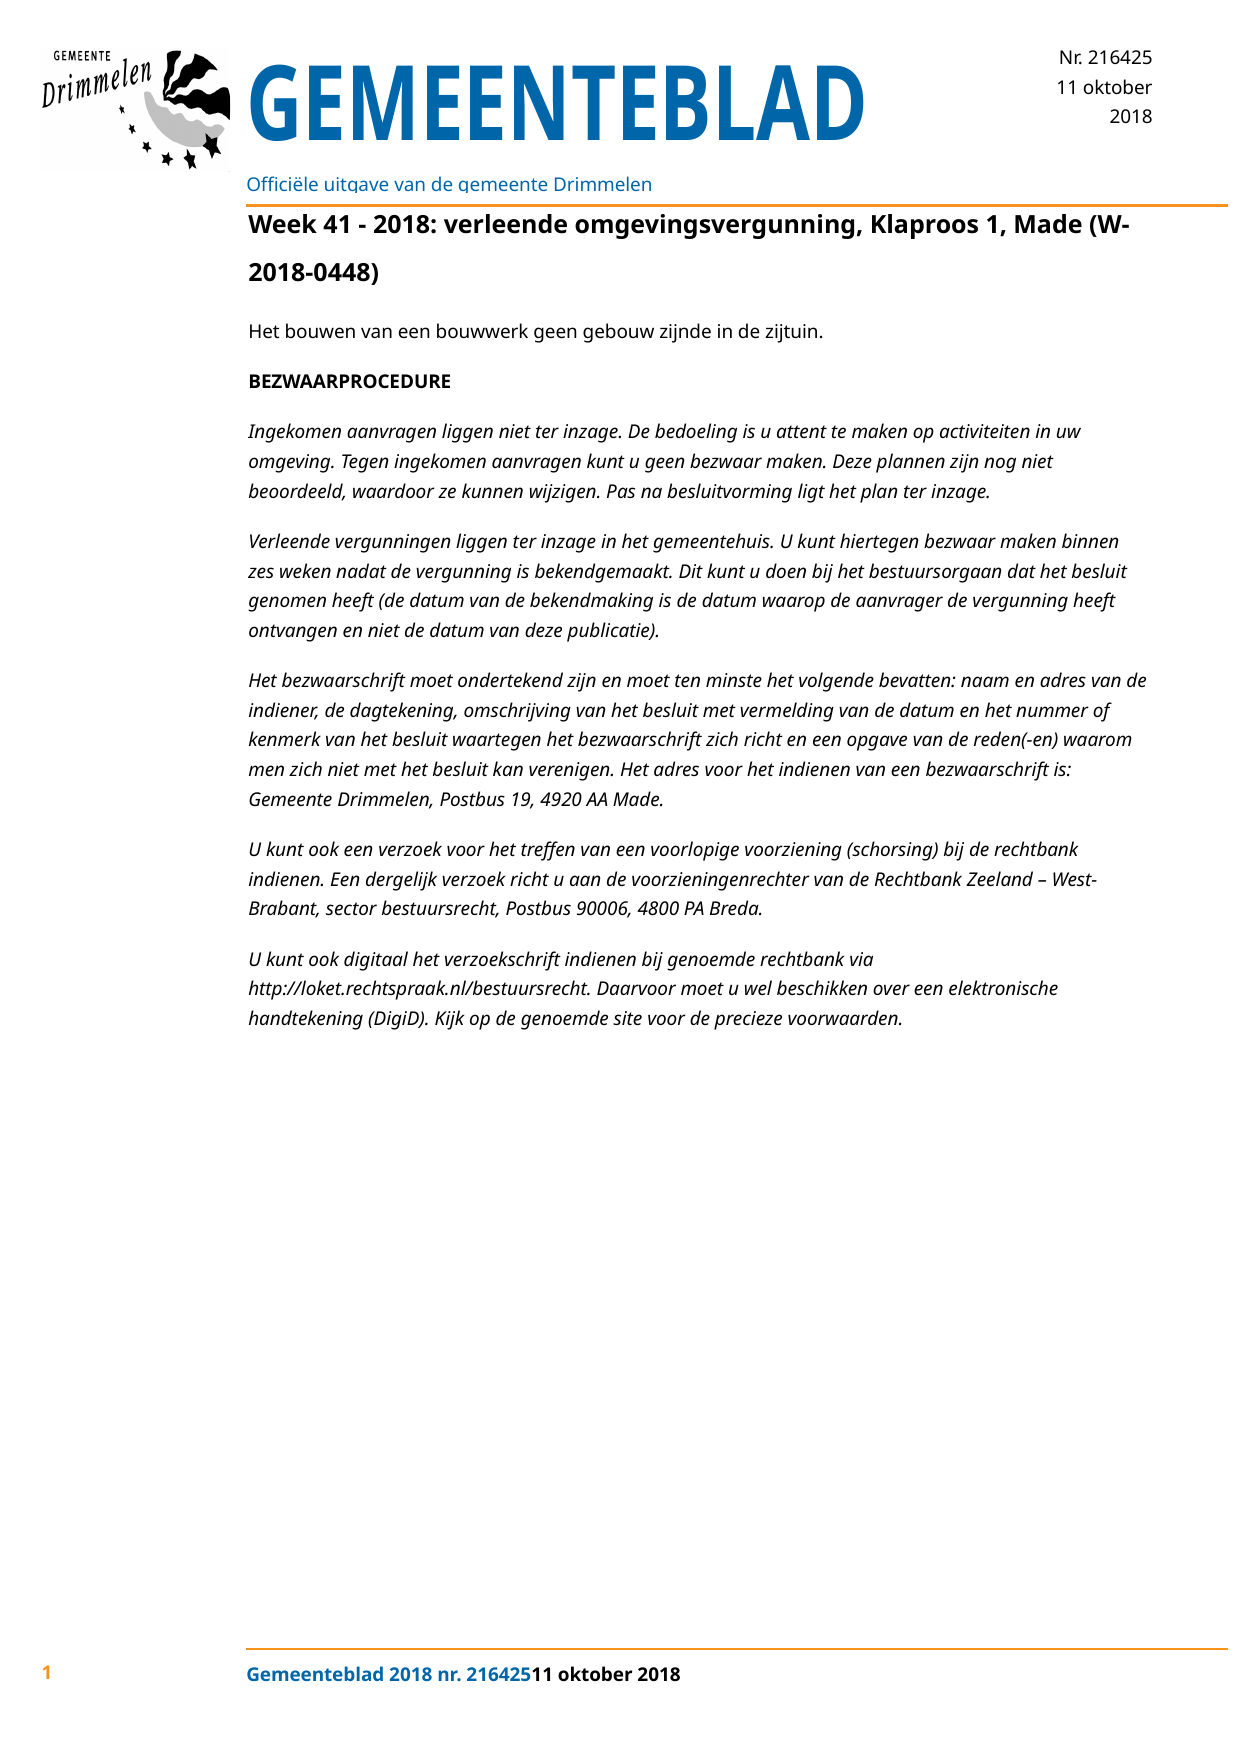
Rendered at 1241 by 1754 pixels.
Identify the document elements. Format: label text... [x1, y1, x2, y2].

text BEZWAARPROCEDURE [248, 368, 1152, 394]
text Het bezwaarschrift moet ondertekend zijn en moet ten minste het volgende bevatten: naam en adres van de indiener, de dagtekening, omschrijving van het besluit met vermelding van de datum en het nummer of kenmerk van het besluit waartegen het bezwaarschrift zich richt en een opgave van de reden(-en) waarom men zich niet met het besluit kan verenigen. Het adres voor het indienen van een bezwaarschrift is: Gemeente Drimmelen, Postbus 19, 4920 AA Made. [248, 667, 1152, 812]
text U kunt ook een verzoek voor het treffen van een voorlopige voorziening (schorsing) bij de rechtbank indienen. Een dergelijk verzoek richt u aan de voorzieningenrechter van de Rechtbank Zeeland – West-Brabant, sector bestuursrecht, Postbus 90006, 4800 PA Breda. [248, 836, 1152, 921]
picture [41, 47, 231, 172]
text Week 41 - 2018: verleende omgevingsvergunning, Klaproos 1, Made (W-2018-0448) [248, 207, 1152, 288]
text Ingekomen aanvragen liggen niet ter inzage. De bedoeling is u attent te maken op activiteiten in uw omgeving. Tegen ingekomen aanvragen kunt u geen bezwaar maken. Deze plannen zijn nog niet beoordeeld, waardoor ze kunnen wijzigen. Pas na besluitvorming ligt het plan ter inzage. [248, 419, 1152, 504]
text U kunt ook digitaal het verzoekschrift indienen bij genoemde rechtbank via http://loket.rechtspraak.nl/bestuursrecht. Daarvoor moet u wel beschikken over een elektronische handtekening (DigiD). Kijk op de genoemde site voor de precieze voorwaarden. [248, 946, 1152, 1031]
text Verleende vergunningen liggen ter inzage in het gemeentehuis. U kunt hiertegen bezwaar maken binnen zes weken nadat de vergunning is bekendgemaakt. Dit kunt u doen bij het bestuursorgaan dat het besluit genomen heeft (de datum van de bekendmaking is de datum waarop de aanvrager de vergunning heeft ontvangen en niet de datum van deze publicatie). [248, 528, 1152, 643]
text Het bouwen van een bouwwerk geen gebouw zijnde in de zijtuin. [248, 318, 1152, 344]
